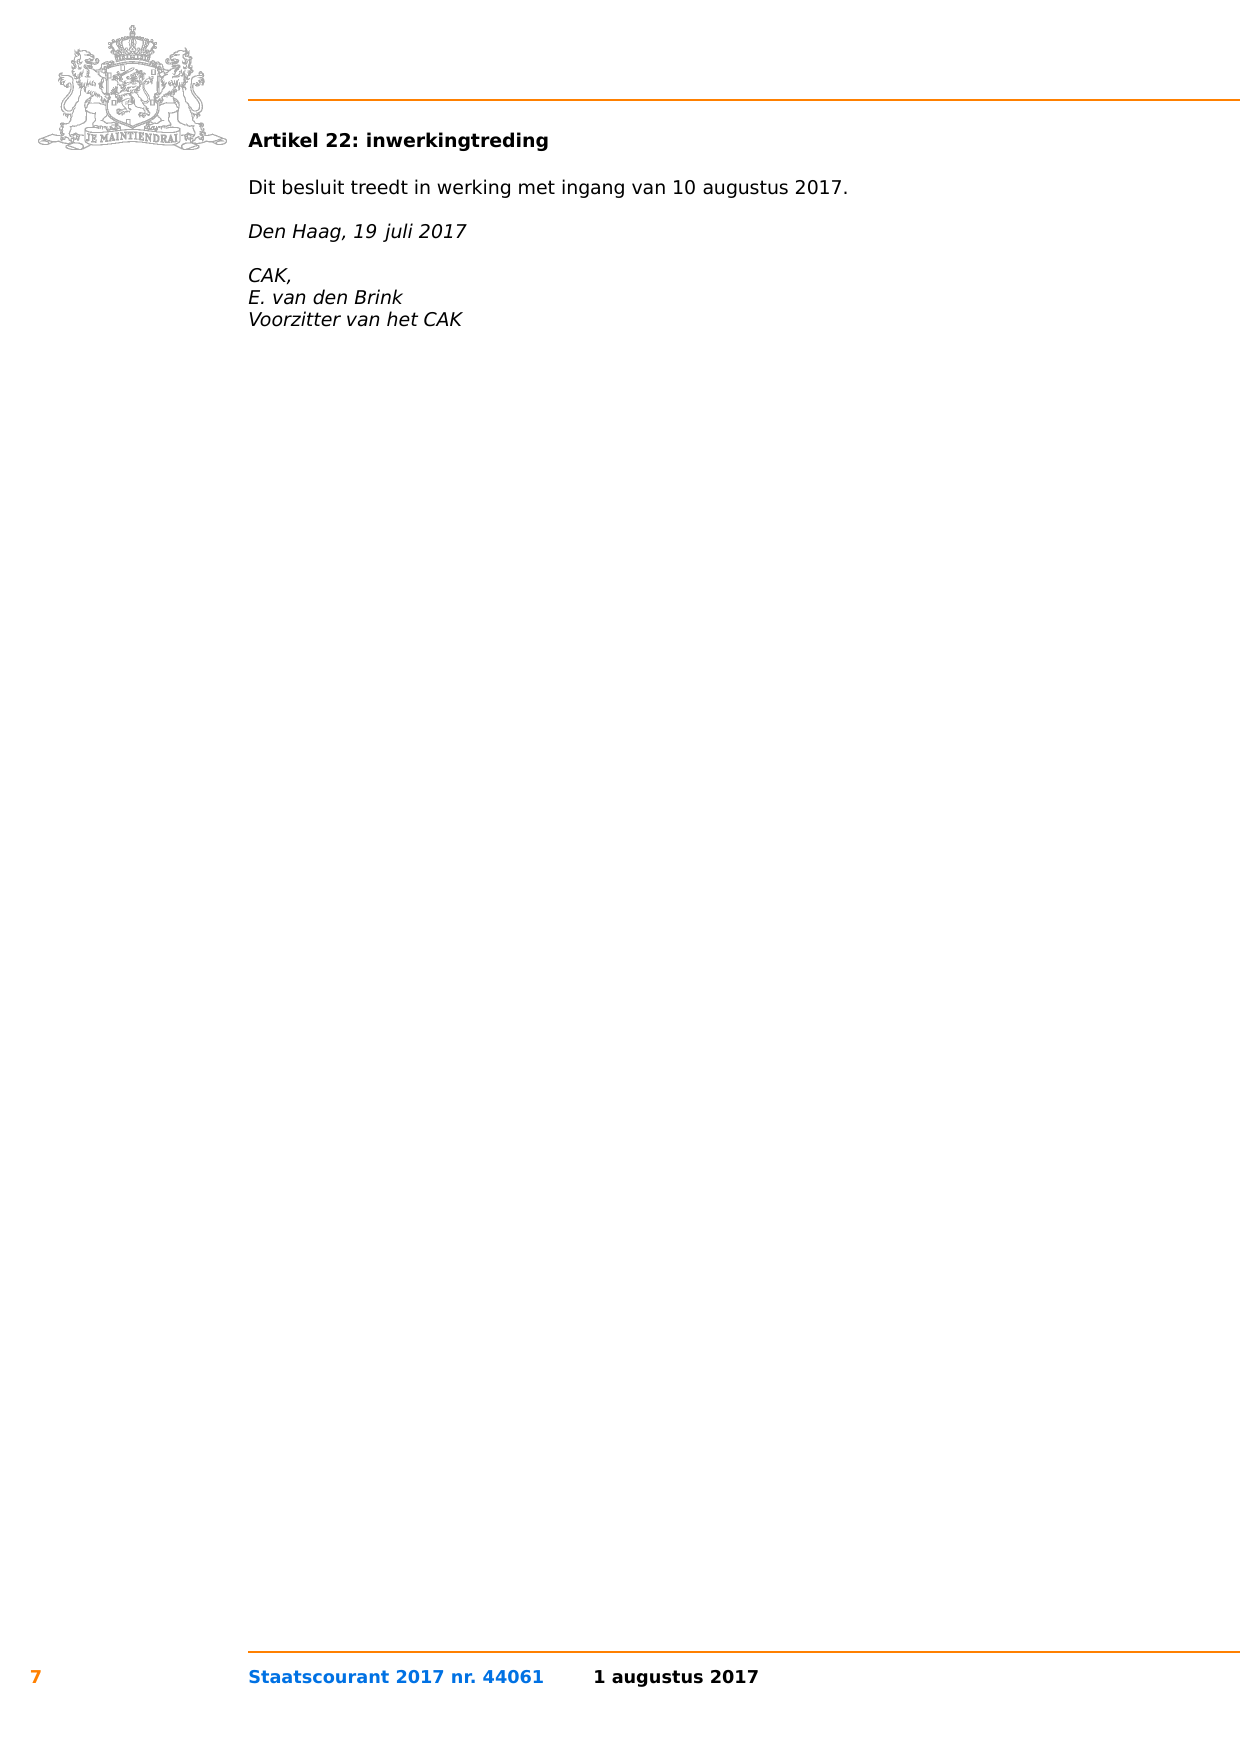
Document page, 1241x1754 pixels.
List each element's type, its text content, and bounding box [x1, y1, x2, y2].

subtitle Artikel 22: inwerkingtreding [248, 130, 1163, 152]
text Dit besluit treedt in werking met ingang van 10 augustus 2017. [248, 177, 1163, 199]
picture [38, 25, 227, 150]
text CAK, E. van den Brink Voorzitter van het CAK [248, 264, 1163, 331]
text Den Haag, 19 juli 2017 [248, 221, 1163, 243]
